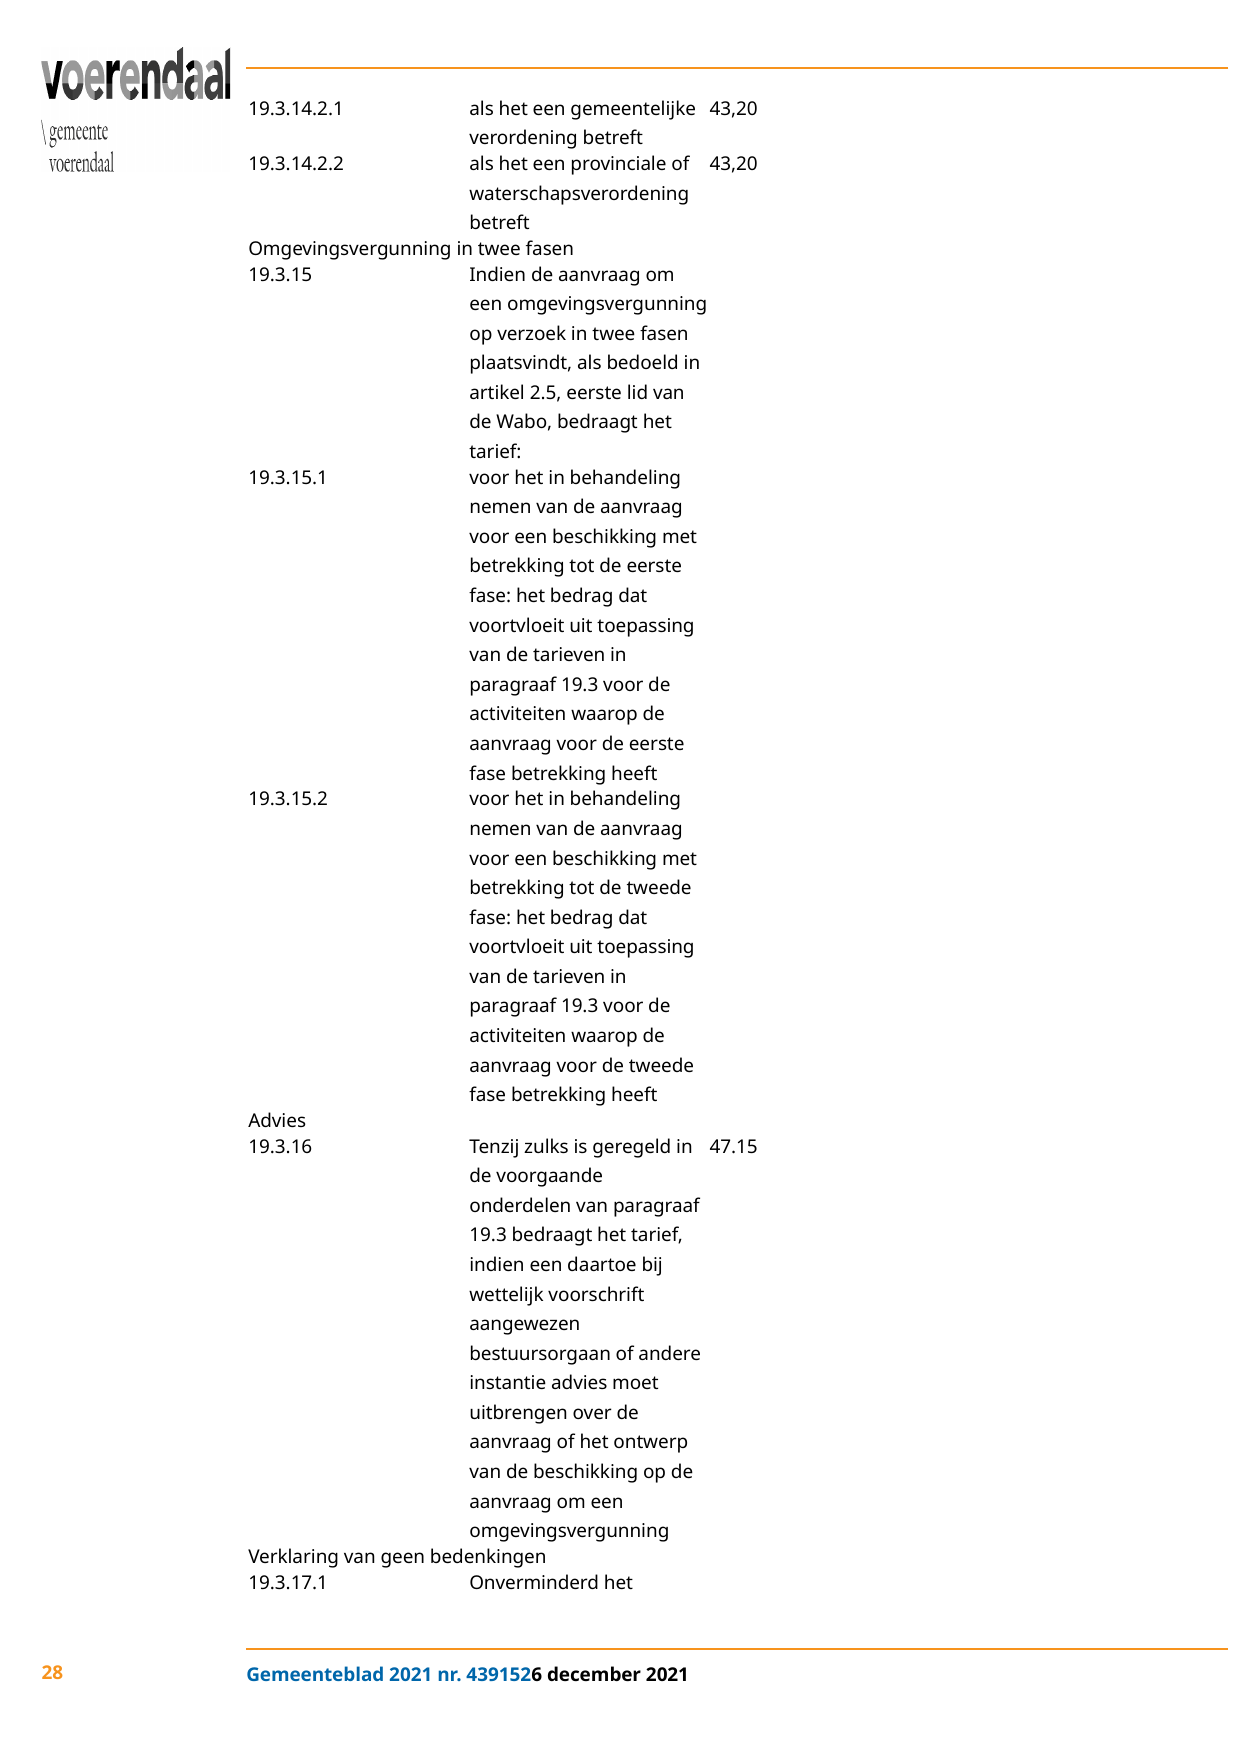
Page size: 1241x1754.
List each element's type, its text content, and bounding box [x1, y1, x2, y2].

table_cell Verklaring van geen bedenkingen [248, 1543, 709, 1569]
table_cell Omgevingsvergunning in twee fasen [248, 235, 709, 261]
table_cell 19.3.15.2 [248, 786, 469, 1107]
table_cell Advies [248, 1107, 469, 1133]
table_cell [709, 261, 931, 464]
table_cell [709, 1107, 931, 1133]
table_cell 19.3.14.2.1 [248, 95, 469, 150]
picture [41, 47, 231, 172]
table_cell voor het in behandeling nemen van de aanvraag voor een beschikking met betrekking tot de tweede fase: het bedrag dat voortvloeit uit toepassing van de tarieven in paragraaf 19.3 voor de activiteiten waarop de aanvraag voor de tweede fase betrekking heeft [469, 786, 709, 1107]
table_cell Onverminderd het [469, 1569, 709, 1594]
table_cell 19.3.16 [248, 1133, 469, 1543]
table_cell Tenzij zulks is geregeld in de voorgaande onderdelen van paragraaf 19.3 bedraagt het tarief, indien een daartoe bij wettelijk voorschrift aangewezen bestuursorgaan of andere instantie advies moet uitbrengen over de aanvraag of het ontwerp van de beschikking op de aanvraag om een omgevingsvergunning [469, 1133, 709, 1543]
table_cell 19.3.14.2.2 [248, 150, 469, 235]
table_cell Indien de aanvraag om een omgevingsvergunning op verzoek in twee fasen plaatsvindt, als bedoeld in artikel 2.5, eerste lid van de Wabo, bedraagt het tarief: [469, 261, 709, 464]
table_cell 19.3.15 [248, 261, 469, 464]
table_cell 47.15 [709, 1133, 931, 1543]
table_cell 19.3.15.1 [248, 464, 469, 786]
table_cell voor het in behandeling nemen van de aanvraag voor een beschikking met betrekking tot de eerste fase: het bedrag dat voortvloeit uit toepassing van de tarieven in paragraaf 19.3 voor de activiteiten waarop de aanvraag voor de eerste fase betrekking heeft [469, 464, 709, 786]
table_cell 43,20 [709, 95, 931, 150]
table_cell [469, 1107, 709, 1133]
table_cell 19.3.17.1 [248, 1569, 469, 1594]
table_cell 43,20 [709, 150, 931, 235]
table_cell [709, 786, 931, 1107]
table_cell [709, 464, 931, 786]
table_cell als het een gemeentelijke verordening betreft [469, 95, 709, 150]
table_cell [709, 1543, 931, 1569]
table_cell [709, 1569, 931, 1594]
table_cell [709, 235, 931, 261]
table_cell als het een provinciale of waterschapsverordening betreft [469, 150, 709, 235]
